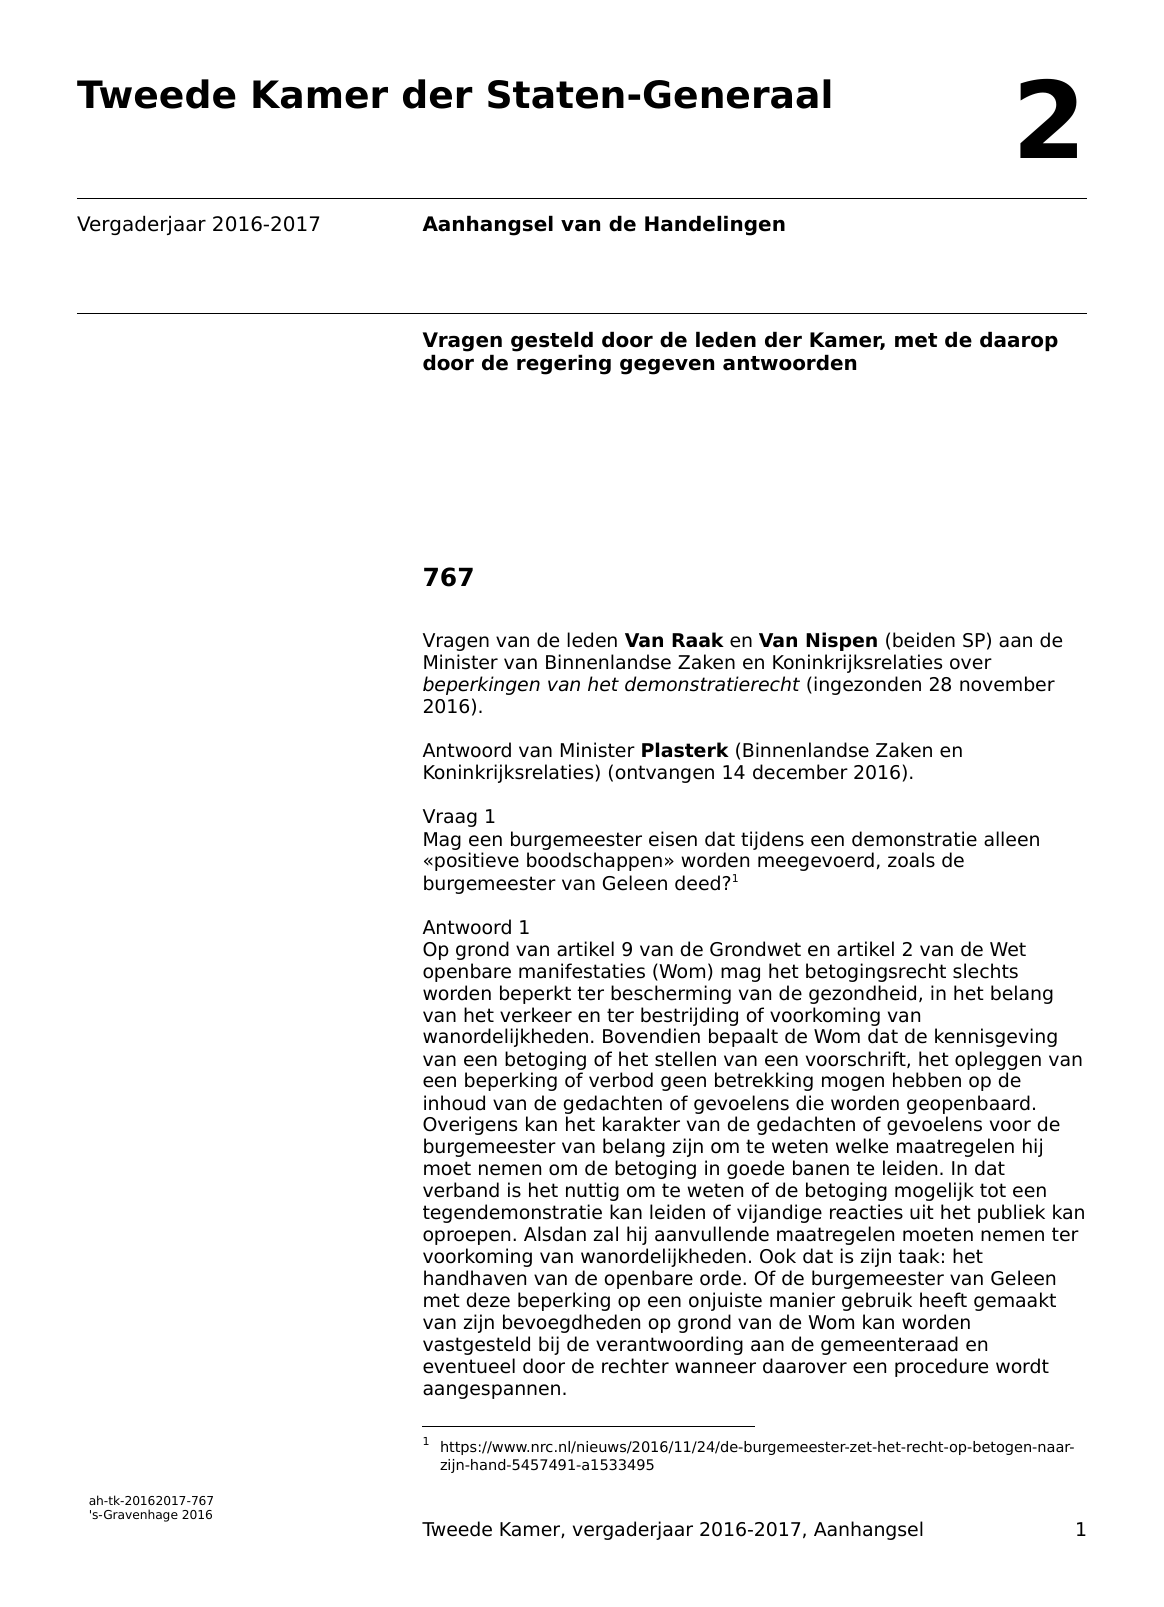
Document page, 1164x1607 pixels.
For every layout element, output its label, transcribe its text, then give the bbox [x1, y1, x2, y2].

text ah-tk-20162017-767 [88, 1494, 323, 1508]
text 's-Gravenhage 2016 [88, 1508, 323, 1522]
text https://www.nrc.nl/nieuws/2016/11/24/de-burgemeester-zet-het-recht-op-betogen-naar-zijn-hand-5457491-a1533495 [422, 1435, 1087, 1474]
text Antwoord 1 [422, 917, 1087, 938]
table_header 2 [886, 59, 1087, 198]
text Antwoord van Minister Plasterk (Binnenlandse Zaken en Koninkrijksrelaties) (ontvangen 14 december 2016). [422, 740, 1087, 784]
text Vragen van de leden Van Raak en Van Nispen (beiden SP) aan de Minister van Binnenlandse Zaken en Koninkrijksrelaties over beperkingen van het demonstratierecht (ingezonden 28 november 2016). [422, 630, 1087, 718]
text 767 [422, 563, 1087, 592]
text Mag een burgemeester eisen dat tijdens een demonstratie alleen «positieve boodschappen» worden meegevoerd, zoals de burgemeester van Geleen deed? [422, 828, 1087, 894]
table_cell Vergaderjaar 2016-2017 [77, 199, 422, 313]
table_cell Vragen gesteld door de leden der Kamer, met de daarop door de regering gegeven antwoorden [422, 314, 1087, 375]
text Op grond van artikel 9 van de Grondwet en artikel 2 van de Wet openbare manifestaties (Wom) mag het betogingsrecht slechts worden beperkt ter bescherming van de gezondheid, in het belang van het verkeer en ter bestrijding of voorkoming van wanordelijkheden. Bovendien bepaalt de Wom dat de kennisgeving van een betoging of het stellen van een voorschrift, het opleggen van een beperking of verbod geen betrekking mogen hebben op de inhoud van de gedachten of gevoelens die worden geopenbaard. Overigens kan het karakter van de gedachten of gevoelens voor de burgemeester van belang zijn om te weten welke maatregelen hij moet nemen om de betoging in goede banen te leiden. In dat verband is het nuttig om te weten of de betoging mogelijk tot een tegendemonstratie kan leiden of vijandige reacties uit het publiek kan oproepen. Alsdan zal hij aanvullende maatregelen moeten nemen ter voorkoming van wanordelijkheden. Ook dat is zijn taak: het handhaven van de openbare orde. Of de burgemeester van Geleen met deze beperking op een onjuiste manier gebruik heeft gemaakt van zijn bevoegdheden op grond van de Wom kan worden vastgesteld bij de verantwoording aan de gemeenteraad en eventueel door de rechter wanneer daarover een procedure wordt aangespannen. [422, 938, 1087, 1400]
table_header Tweede Kamer der Staten-Generaal [77, 59, 886, 198]
text Vraag 1 [422, 806, 1087, 828]
table_cell Aanhangsel van de Handelingen [422, 199, 1087, 313]
table_cell [77, 314, 422, 375]
